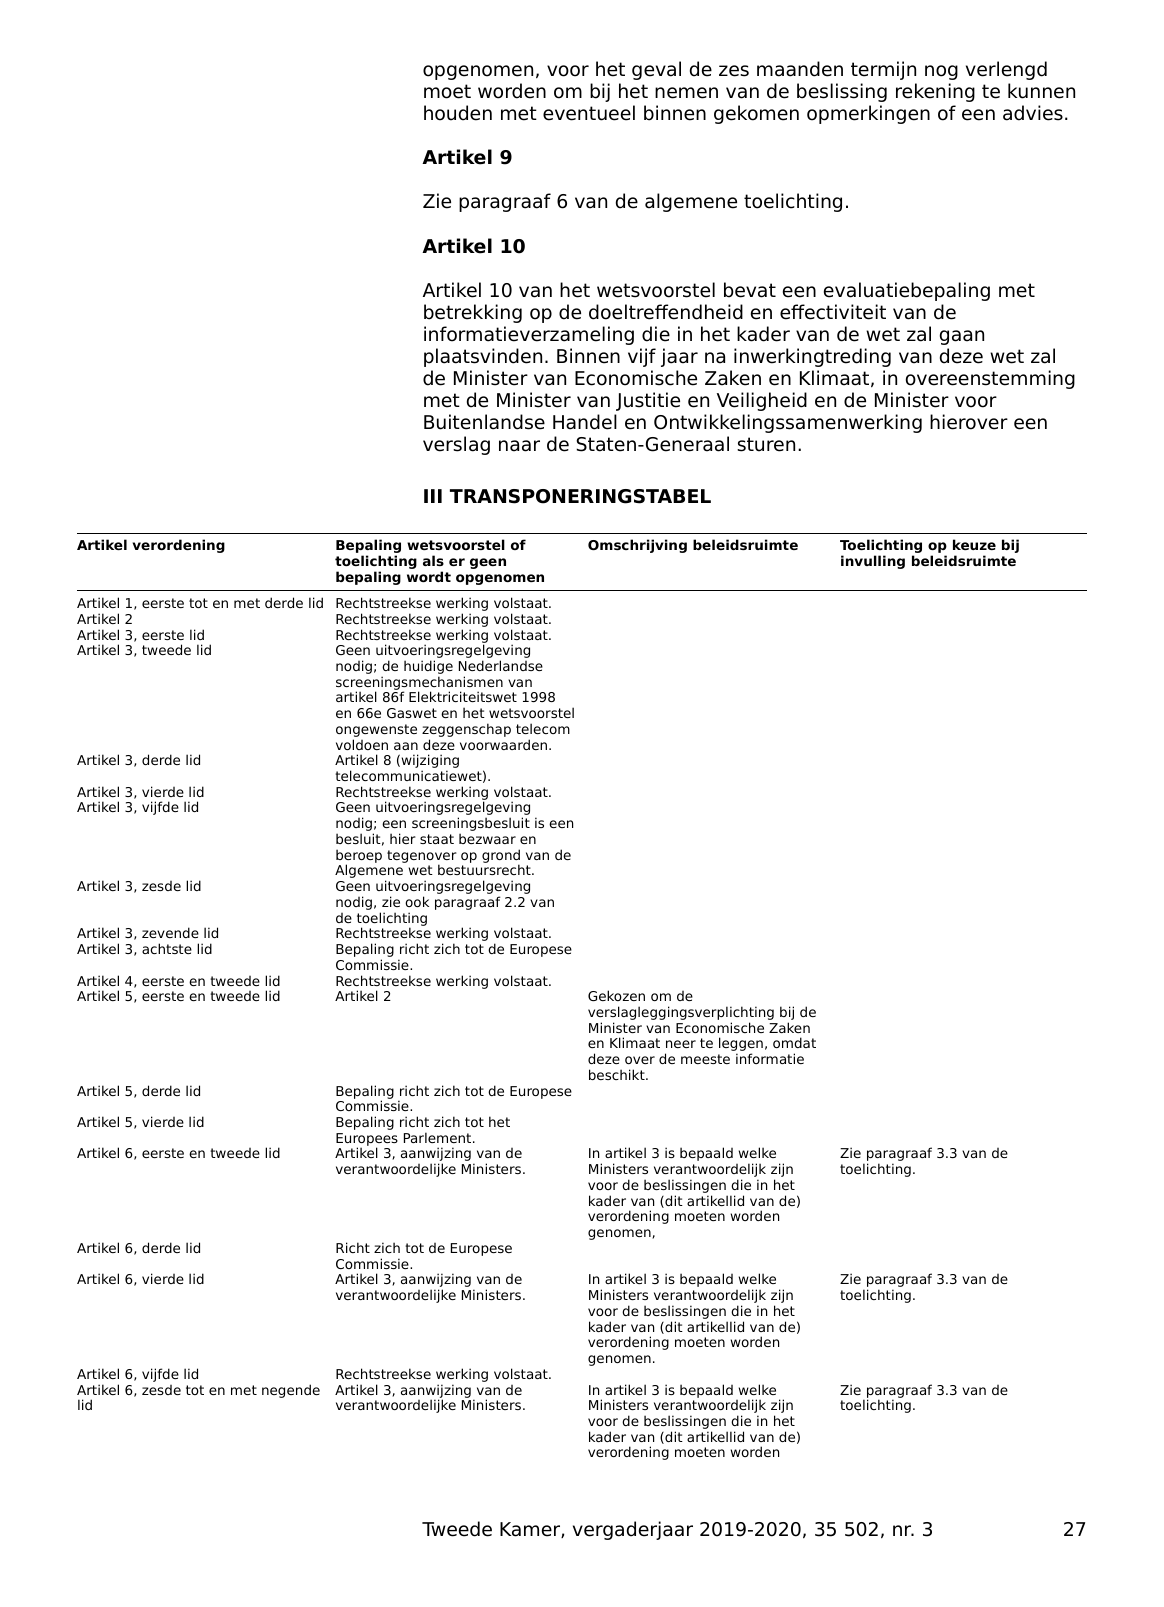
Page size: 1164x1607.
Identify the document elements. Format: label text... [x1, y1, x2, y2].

table_cell Bepaling richt zich tot het Europees Parlement. [329, 1115, 582, 1146]
table_cell [834, 973, 1087, 989]
table_cell Artikel 3, aanwijzing van de verantwoordelijke Ministers. [329, 1146, 582, 1241]
table_cell Artikel 5, derde lid [77, 1084, 329, 1115]
table_cell Artikel 3, aanwijzing van de verantwoordelijke Ministers. [329, 1382, 582, 1461]
subtitle Artikel 10 [422, 236, 1087, 257]
table_cell Artikel 6, vijfde lid [77, 1367, 329, 1382]
table_cell [834, 612, 1087, 627]
table_cell [834, 942, 1087, 973]
table_cell Rechtstreekse werking volstaat. [329, 1367, 582, 1382]
table_cell Rechtstreekse werking volstaat. [329, 627, 582, 643]
table_cell Artikel 6, vierde lid [77, 1272, 329, 1367]
table_header Bepaling wetsvoorstel of toelichting als er geen bepaling wordt opgenomen [329, 534, 582, 590]
table_cell Artikel 3, achtste lid [77, 942, 329, 973]
table_cell Rechtstreekse werking volstaat. [329, 612, 582, 627]
table_cell Artikel 1, eerste tot en met derde lid [77, 591, 329, 612]
table_cell Rechtstreekse werking volstaat. [329, 926, 582, 942]
table_cell [582, 591, 834, 612]
table_cell Artikel 6, eerste en tweede lid [77, 1146, 329, 1241]
table_cell In artikel 3 is bepaald welke Ministers verantwoordelijk zijn voor de beslissingen die in het kader van (dit artikellid van de) verordening moeten worden [582, 1382, 834, 1461]
table_cell Geen uitvoeringsregelgeving nodig, zie ook paragraaf 2.2 van de toelichting [329, 879, 582, 926]
table_cell Bepaling richt zich tot de Europese Commissie. [329, 1084, 582, 1115]
table_cell Bepaling richt zich tot de Europese Commissie. [329, 942, 582, 973]
table_cell [834, 1115, 1087, 1146]
table_cell [834, 879, 1087, 926]
table_cell Artikel 3, vierde lid [77, 785, 329, 800]
table_cell [582, 879, 834, 926]
table_cell Artikel 3, vijfde lid [77, 800, 329, 879]
table_cell Rechtstreekse werking volstaat. [329, 973, 582, 989]
table_cell [834, 753, 1087, 784]
table_cell [582, 942, 834, 973]
table_cell [834, 800, 1087, 879]
table_cell Zie paragraaf 3.3 van de toelichting. [834, 1146, 1087, 1241]
table_cell Artikel 6, derde lid [77, 1241, 329, 1272]
table_cell Artikel 3, zesde lid [77, 879, 329, 926]
table_cell [582, 627, 834, 643]
table_cell Artikel 3, zevende lid [77, 926, 329, 942]
subtitle III TRANSPONERINGSTABEL [422, 486, 1087, 507]
table_cell Artikel 3, aanwijzing van de verantwoordelijke Ministers. [329, 1272, 582, 1367]
table_header Artikel verordening [77, 534, 329, 590]
table_cell Zie paragraaf 3.3 van de toelichting. [834, 1272, 1087, 1367]
table_cell [834, 591, 1087, 612]
table_cell Rechtstreekse werking volstaat. [329, 591, 582, 612]
table_cell [582, 643, 834, 753]
text Zie paragraaf 6 van de algemene toelichting. [422, 191, 1087, 213]
table_cell Artikel 5, vierde lid [77, 1115, 329, 1146]
table_cell [582, 612, 834, 627]
table_cell Artikel 5, eerste en tweede lid [77, 989, 329, 1083]
table_cell [582, 973, 834, 989]
table_cell [834, 989, 1087, 1083]
table_cell [834, 926, 1087, 942]
subtitle Artikel 9 [422, 147, 1087, 169]
table_cell Artikel 3, derde lid [77, 753, 329, 784]
table_cell [582, 1367, 834, 1382]
table_cell Rechtstreekse werking volstaat. [329, 785, 582, 800]
table_cell Artikel 2 [77, 612, 329, 627]
table_cell [834, 627, 1087, 643]
table_cell [582, 753, 834, 784]
table_cell [582, 800, 834, 879]
text Artikel 10 van het wetsvoorstel bevat een evaluatiebepaling met betrekking op de doeltreffendheid en effectiviteit van de informatieverzameling die in het kader van de wet zal gaan plaatsvinden. Binnen vijf jaar na inwerkingtreding van deze wet zal de Minister van Economische Zaken en Klimaat, in overeenstemming met de Minister van Justitie en Veiligheid en de Minister voor Buitenlandse Handel en Ontwikkelingssamenwerking hierover een verslag naar de Staten-Generaal sturen. [422, 280, 1087, 456]
table_cell Artikel 4, eerste en tweede lid [77, 973, 329, 989]
table_cell [834, 1084, 1087, 1115]
table_cell Geen uitvoeringsregelgeving nodig; de huidige Nederlandse screeningsmechanismen van artikel 86f Elektriciteitswet 1998 en 66e Gaswet en het wetsvoorstel ongewenste zeggenschap telecom voldoen aan deze voorwaarden. [329, 643, 582, 753]
table_cell [582, 1115, 834, 1146]
text opgenomen, voor het geval de zes maanden termijn nog verlengd moet worden om bij het nemen van de beslissing rekening te kunnen houden met eventueel binnen gekomen opmerkingen of een advies. [422, 59, 1087, 125]
table_cell In artikel 3 is bepaald welke Ministers verantwoordelijk zijn voor de beslissingen die in het kader van (dit artikellid van de) verordening moeten worden genomen. [582, 1272, 834, 1367]
table_cell [582, 785, 834, 800]
table_cell [834, 1367, 1087, 1382]
table_cell [834, 785, 1087, 800]
table_header Toelichting op keuze bij invulling beleidsruimte [834, 534, 1087, 590]
table_cell Artikel 2 [329, 989, 582, 1083]
table_cell In artikel 3 is bepaald welke Ministers verantwoordelijk zijn voor de beslissingen die in het kader van (dit artikellid van de) verordening moeten worden genomen, [582, 1146, 834, 1241]
table_header Omschrijving beleidsruimte [582, 534, 834, 590]
table_cell Artikel 8 (wijziging telecommunicatiewet). [329, 753, 582, 784]
table_cell Artikel 3, eerste lid [77, 627, 329, 643]
table_cell [834, 643, 1087, 753]
table_cell [582, 1084, 834, 1115]
table_cell [582, 926, 834, 942]
table_cell Zie paragraaf 3.3 van de toelichting. [834, 1382, 1087, 1461]
table_cell [834, 1241, 1087, 1272]
table_cell Geen uitvoeringsregelgeving nodig; een screeningsbesluit is een besluit, hier staat bezwaar en beroep tegenover op grond van de Algemene wet bestuursrecht. [329, 800, 582, 879]
table_cell [582, 1241, 834, 1272]
table_cell Artikel 6, zesde tot en met negende lid [77, 1382, 329, 1461]
table_cell Richt zich tot de Europese Commissie. [329, 1241, 582, 1272]
table_cell Gekozen om de verslagleggingsverplichting bij de Minister van Economische Zaken en Klimaat neer te leggen, omdat deze over de meeste informatie beschikt. [582, 989, 834, 1083]
table_cell Artikel 3, tweede lid [77, 643, 329, 753]
